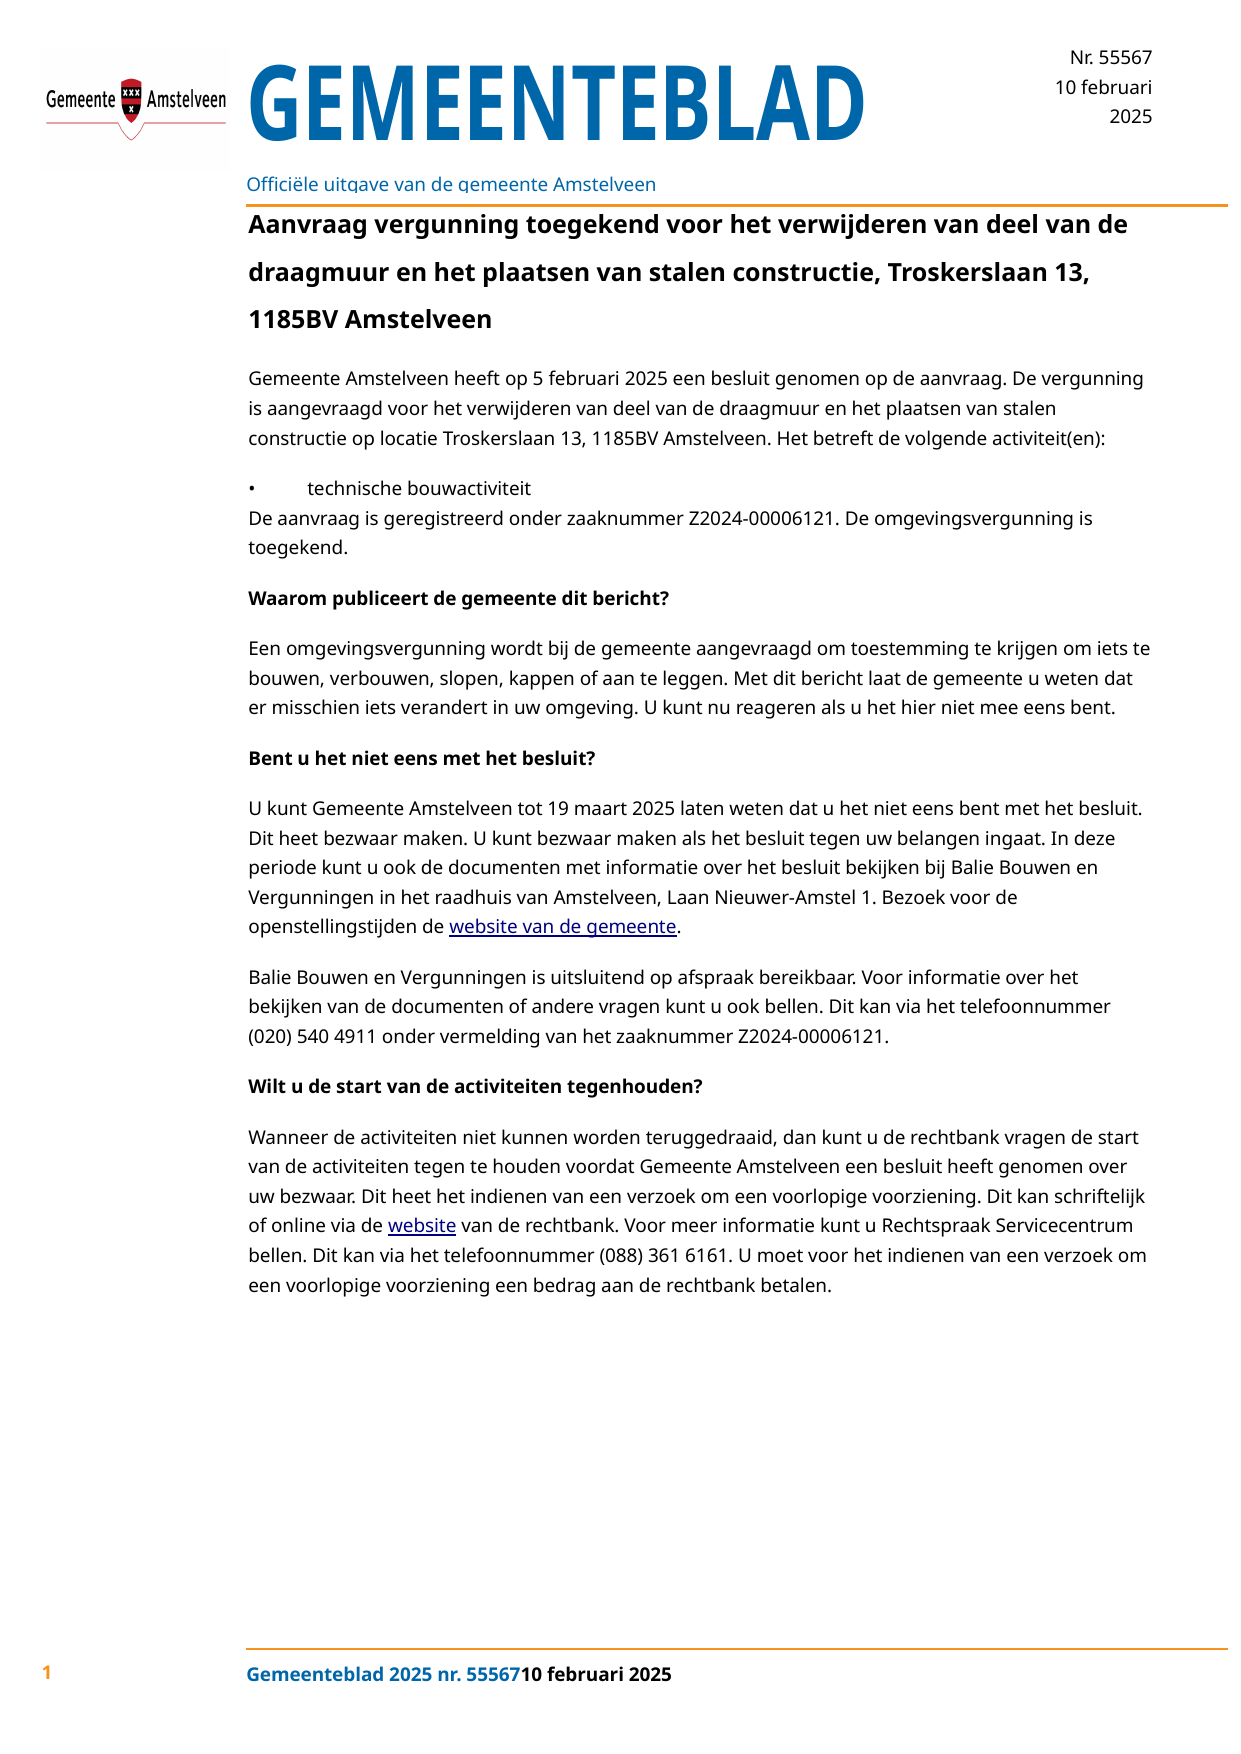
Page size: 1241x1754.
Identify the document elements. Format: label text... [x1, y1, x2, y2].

picture [41, 47, 231, 172]
text Wanneer de activiteiten niet kunnen worden teruggedraaid, dan kunt u de rechtbank vragen de start van de activiteiten tegen te houden voordat Gemeente Amstelveen een besluit heeft genomen over uw bezwaar. Dit heet het indienen van een verzoek om een voorlopige voorziening. Dit kan schriftelijk of online via de website van de rechtbank. Voor meer informatie kunt u Rechtspraak Servicecentrum bellen. Dit kan via het telefoonnummer (088) 361 6161. U moet voor het indienen van een verzoek om een voorlopige voorziening een bedrag aan de rechtbank betalen. [248, 1124, 1152, 1297]
list technische bouwactiviteit [248, 475, 1152, 501]
text Gemeente Amstelveen heeft op 5 februari 2025 een besluit genomen op de aanvraag. De vergunning is aangevraagd voor het verwijderen van deel van de draagmuur en het plaatsen van stalen constructie op locatie Troskerslaan 13, 1185BV Amstelveen. Het betreft de volgende activiteit(en): [248, 366, 1152, 450]
text Bent u het niet eens met het besluit? [248, 745, 1152, 770]
text Aanvraag vergunning toegekend voor het verwijderen van deel van de draagmuur en het plaatsen van stalen constructie, Troskerslaan 13, 1185BV Amstelveen [248, 207, 1152, 336]
text U kunt Gemeente Amstelveen tot 19 maart 2025 laten weten dat u het niet eens bent met het besluit. Dit heet bezwaar maken. U kunt bezwaar maken als het besluit tegen uw belangen ingaat. In deze periode kunt u ook de documenten met informatie over het besluit bekijken bij Balie Bouwen en Vergunningen in het raadhuis van Amstelveen, Laan Nieuwer-Amstel 1. Bezoek voor de openstellingstijden de website van de gemeente. [248, 795, 1152, 939]
text Wilt u de start van de activiteiten tegenhouden? [248, 1073, 1152, 1099]
text Waarom publiceert de gemeente dit bericht? [248, 585, 1152, 610]
text De aanvraag is geregistreerd onder zaaknummer Z2024-00006121. De omgevingsvergunning is toegekend. [248, 505, 1152, 560]
text Balie Bouwen en Vergunningen is uitsluitend op afspraak bereikbaar. Voor informatie over het bekijken van de documenten of andere vragen kunt u ook bellen. Dit kan via het telefoonnummer (020) 540 4911 onder vermelding van het zaaknummer Z2024-00006121. [248, 964, 1152, 1049]
text Een omgevingsvergunning wordt bij de gemeente aangevraagd om toestemming te krijgen om iets te bouwen, verbouwen, slopen, kappen of aan te leggen. Met dit bericht laat de gemeente u weten dat er misschien iets verandert in uw omgeving. U kunt nu reageren als u het hier niet mee eens bent. [248, 635, 1152, 720]
